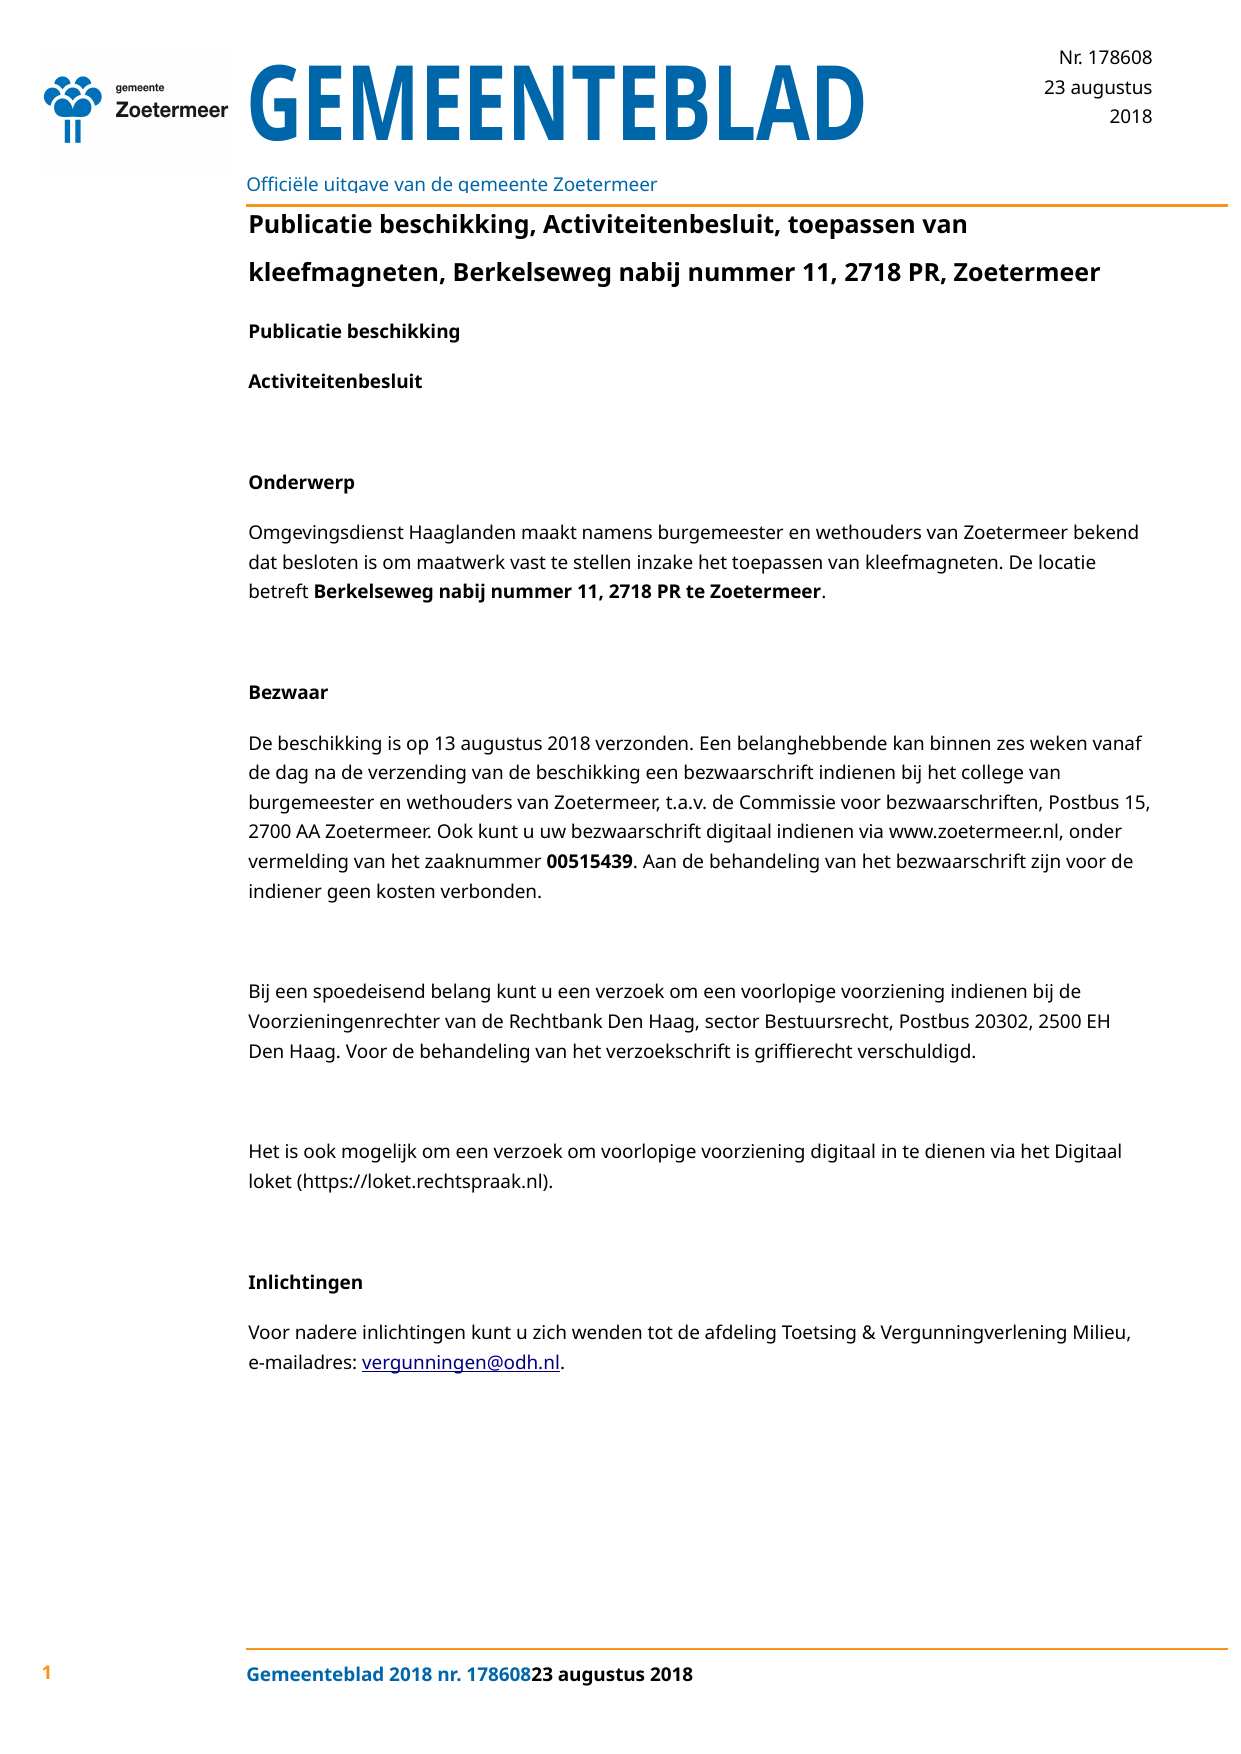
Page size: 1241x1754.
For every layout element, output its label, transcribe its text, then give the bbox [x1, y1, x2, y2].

text Voor nadere inlichtingen kunt u zich wenden tot de afdeling Toetsing & Vergunningverlening Milieu, e-mailadres: vergunningen@odh.nl. [248, 1319, 1152, 1375]
text Publicatie beschikking, Activiteitenbesluit, toepassen van kleefmagneten, Berkelseweg nabij nummer 11, 2718 PR, Zoetermeer [248, 207, 1152, 288]
text Publicatie beschikking [248, 318, 1152, 344]
text Onderwerp [248, 469, 1152, 495]
text Het is ook mogelijk om een verzoek om voorlopige voorziening digitaal in te dienen via het Digitaal loket (https://loket.rechtspraak.nl). [248, 1139, 1152, 1194]
text Bezwaar [248, 679, 1152, 705]
text De beschikking is op 13 augustus 2018 verzonden. Een belanghebbende kan binnen zes weken vanaf de dag na de verzending van de beschikking een bezwaarschrift indienen bij het college van burgemeester en wethouders van Zoetermeer, t.a.v. de Commissie voor bezwaarschriften, Postbus 15, 2700 AA Zoetermeer. Ook kunt u uw bezwaarschrift digitaal indienen via www.zoetermeer.nl, onder vermelding van het zaaknummer 00515439. Aan de behandeling van het bezwaarschrift zijn voor de indiener geen kosten verbonden. [248, 730, 1152, 904]
text Activiteitenbesluit [248, 368, 1152, 394]
picture [41, 47, 231, 172]
text Omgevingsdienst Haaglanden maakt namens burgemeester en wethouders van Zoetermeer bekend dat besloten is om maatwerk vast te stellen inzake het toepassen van kleefmagneten. De locatie betreft Berkelseweg nabij nummer 11, 2718 PR te Zoetermeer. [248, 519, 1152, 604]
text Bij een spoedeisend belang kunt u een verzoek om een voorlopige voorziening indienen bij de Voorzieningenrechter van de Rechtbank Den Haag, sector Bestuursrecht, Postbus 20302, 2500 EH Den Haag. Voor de behandeling van het verzoekschrift is griffierecht verschuldigd. [248, 979, 1152, 1064]
text Inlichtingen [248, 1269, 1152, 1295]
